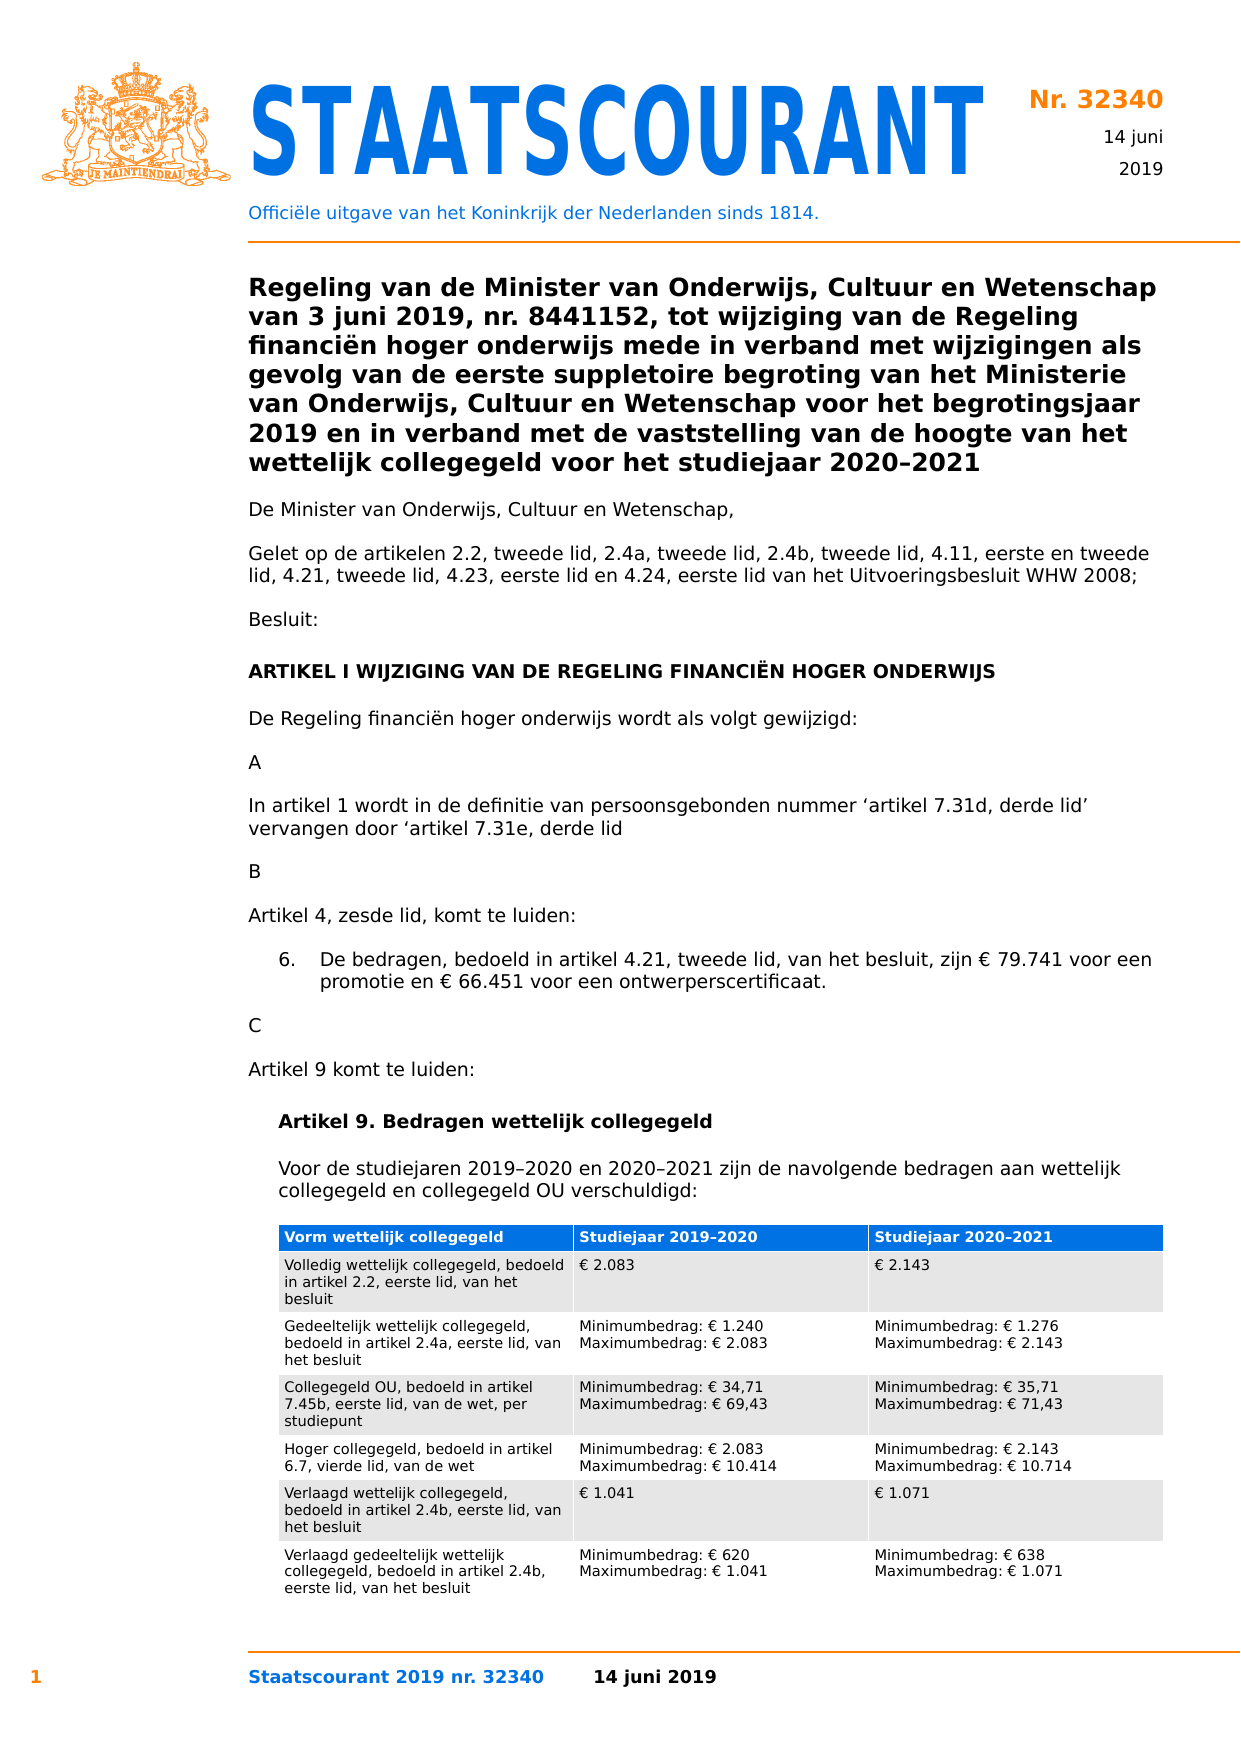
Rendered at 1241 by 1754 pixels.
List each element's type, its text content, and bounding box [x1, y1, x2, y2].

table_header Vorm wettelijk collegegeld [279, 1225, 573, 1251]
text Voor de studiejaren 2019–2020 en 2020–2021 zijn de navolgende bedragen aan wettelijk collegegeld en collegegeld OU verschuldigd: [278, 1158, 1163, 1202]
table_cell 2019 [998, 153, 1240, 203]
table_cell Minimumbedrag: € 620 Maximumbedrag: € 1.041 [574, 1542, 868, 1602]
text C [248, 1015, 1163, 1037]
picture [41, 62, 231, 186]
text Artikel 9 komt te luiden: [248, 1059, 1163, 1081]
text De Minister van Onderwijs, Cultuur en Wetenschap, [248, 499, 1163, 521]
text Besluit: [248, 609, 1163, 631]
table_cell € 2.083 [574, 1252, 868, 1312]
table_cell Volledig wettelijk collegegeld, bedoeld in artikel 2.2, eerste lid, van het besluit [279, 1252, 573, 1312]
subtitle Regeling van de Minister van Onderwijs, Cultuur en Wetenschap van 3 juni 2019, nr. 8441152, tot wijziging van de Regeling financiën hoger onderwijs mede in verband met wijzigingen als gevolg van de eerste suppletoire begroting van het Ministerie van Onderwijs, Cultuur en Wetenschap voor het begrotingsjaar 2019 en in verband met de vaststelling van de hoogte van het wettelijk collegegeld voor het studiejaar 2020–2021 [248, 273, 1163, 477]
table_header Nr. 32340 [998, 62, 1240, 121]
table_cell Minimumbedrag: € 638 Maximumbedrag: € 1.071 [869, 1542, 1163, 1602]
table_cell € 2.143 [869, 1252, 1163, 1312]
table_cell Minimumbedrag: € 1.276 Maximumbedrag: € 2.143 [869, 1313, 1163, 1373]
table_cell Verlaagd gedeeltelijk wettelijk collegegeld, bedoeld in artikel 2.4b, eerste lid, van het besluit [279, 1542, 573, 1602]
table_cell Collegegeld OU, bedoeld in artikel 7.45b, eerste lid, van de wet, per studiepunt [279, 1375, 573, 1435]
table_header Studiejaar 2020–2021 [869, 1225, 1163, 1251]
table_cell Minimumbedrag: € 34,71 Maximumbedrag: € 69,43 [574, 1375, 868, 1435]
text 6. De bedragen, bedoeld in artikel 4.21, tweede lid, van het besluit, zijn € 79.741 voor een promotie en € 66.451 voor een ontwerperscertificaat. [278, 949, 1163, 993]
text B [248, 861, 1163, 883]
table_cell Officiële uitgave van het Koninkrijk der Nederlanden sinds 1814. [248, 203, 1240, 241]
text A [248, 752, 1163, 773]
table_cell Hoger collegegeld, bedoeld in artikel 6.7, vierde lid, van de wet [279, 1436, 573, 1479]
subtitle Artikel 9. Bedragen wettelijk collegegeld [278, 1111, 1163, 1133]
table_cell 14 juni [998, 121, 1240, 153]
table_cell Minimumbedrag: € 1.240 Maximumbedrag: € 2.083 [574, 1313, 868, 1373]
table_cell € 1.071 [869, 1480, 1163, 1541]
text In artikel 1 wordt in de definitie van persoonsgebonden nummer ‘artikel 7.31d, derde lid’ vervangen door ‘artikel 7.31e, derde lid [248, 795, 1163, 839]
subtitle ARTIKEL I WIJZIGING VAN DE REGELING FINANCIËN HOGER ONDERWIJS [248, 661, 1163, 683]
table_cell Minimumbedrag: € 2.083 Maximumbedrag: € 10.414 [574, 1436, 868, 1479]
text Artikel 4, zesde lid, komt te luiden: [248, 905, 1163, 927]
table_header [25, 62, 248, 241]
table_cell Minimumbedrag: € 2.143 Maximumbedrag: € 10.714 [869, 1436, 1163, 1479]
table_cell Gedeeltelijk wettelijk collegegeld, bedoeld in artikel 2.4a, eerste lid, van het besluit [279, 1313, 573, 1373]
text De Regeling financiën hoger onderwijs wordt als volgt gewijzigd: [248, 708, 1163, 730]
table_header STAATSCOURANT [248, 62, 998, 203]
table_cell € 1.041 [574, 1480, 868, 1541]
text Gelet op de artikelen 2.2, tweede lid, 2.4a, tweede lid, 2.4b, tweede lid, 4.11, eerste en tweede lid, 4.21, tweede lid, 4.23, eerste lid en 4.24, eerste lid van het Uitvoeringsbesluit WHW 2008; [248, 543, 1163, 587]
table_cell Minimumbedrag: € 35,71 Maximumbedrag: € 71,43 [869, 1375, 1163, 1435]
table_header Studiejaar 2019–2020 [574, 1225, 868, 1251]
table_cell Verlaagd wettelijk collegegeld, bedoeld in artikel 2.4b, eerste lid, van het besluit [279, 1480, 573, 1541]
